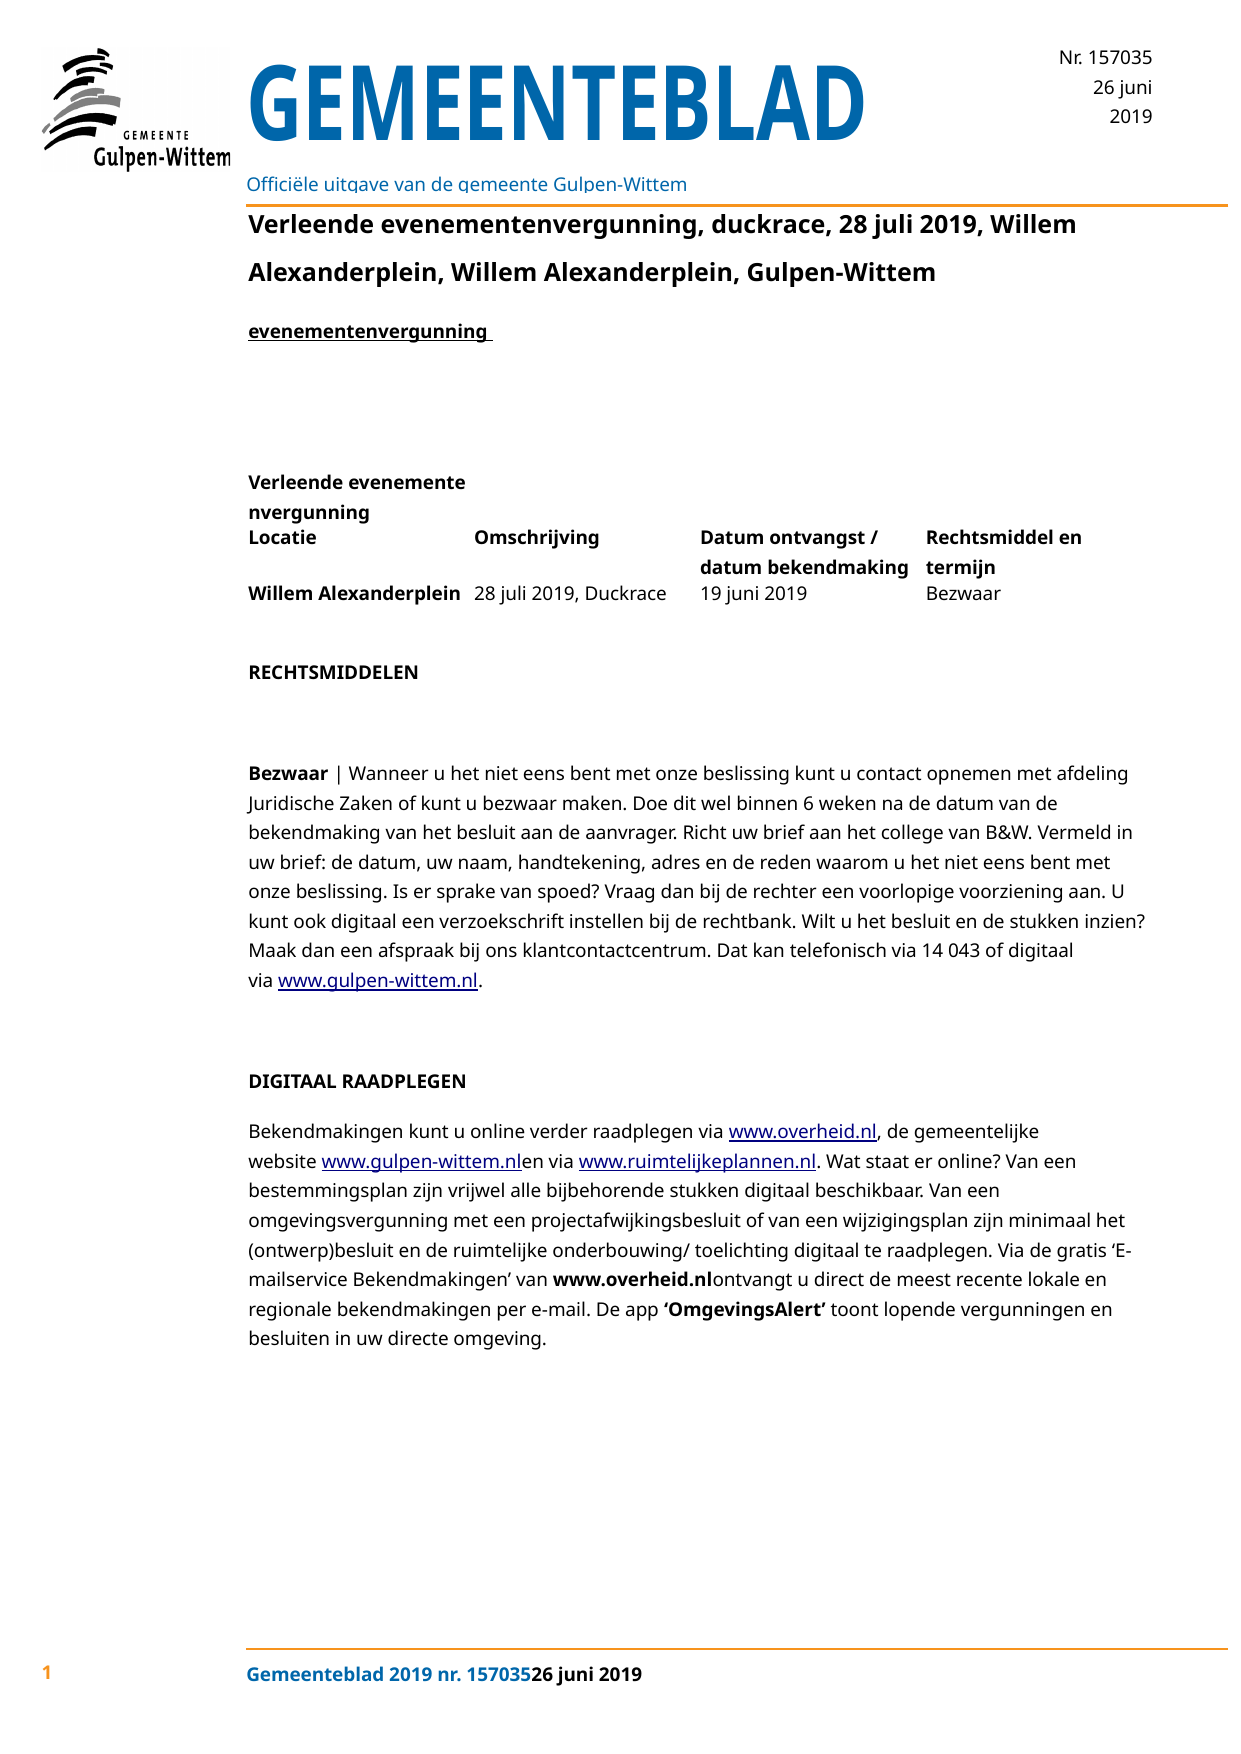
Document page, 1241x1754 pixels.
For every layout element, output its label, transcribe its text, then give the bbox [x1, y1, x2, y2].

table_cell Datum ontvangst / datum bekendmaking [700, 525, 926, 580]
table_header [926, 469, 1152, 524]
text Bezwaar | Wanneer u het niet eens bent met onze beslissing kunt u contact opnemen met afdeling Juridische Zaken of kunt u bezwaar maken. Doe dit wel binnen 6 weken na de datum van de bekendmaking van het besluit aan de aanvrager. Richt uw brief aan het college van B&W. Vermeld in uw brief: de datum, uw naam, handtekening, adres en de reden waarom u het niet eens bent met onze beslissing. Is er sprake van spoed? Vraag dan bij de rechter een voorlopige voorziening aan. U kunt ook digitaal een verzoekschrift instellen bij de rechtbank. Wilt u het besluit en de stukken inzien? Maak dan een afspraak bij ons klantcontactcentrum. Dat kan telefonisch via 14 043 of digitaal via www.gulpen-wittem.nl. [248, 760, 1152, 993]
table_cell 28 juli 2019, Duckrace [474, 580, 700, 606]
text DIGITAAL RAADPLEGEN [248, 1068, 1152, 1094]
table_cell Rechtsmiddel en termijn [926, 525, 1152, 580]
text evenementenvergunning [248, 318, 1152, 344]
picture [41, 47, 231, 172]
table_cell Willem Alexanderplein [248, 580, 474, 606]
text Verleende evenementenvergunning, duckrace, 28 juli 2019, Willem Alexanderplein, Willem Alexanderplein, Gulpen-Wittem [248, 207, 1152, 288]
table_header [474, 469, 700, 524]
table_cell Bezwaar [926, 580, 1152, 606]
table_cell Locatie [248, 525, 474, 580]
table_header Verleende evenementenvergunning [248, 469, 474, 524]
text RECHTSMIDDELEN [248, 659, 1152, 685]
table_cell Omschrijving [474, 525, 700, 580]
text Bekendmakingen kunt u online verder raadplegen via www.overheid.nl, de gemeentelijke website www.gulpen-wittem.nlen via www.ruimtelijkeplannen.nl. Wat staat er online? Van een bestemmingsplan zijn vrijwel alle bijbehorende stukken digitaal beschikbaar. Van een omgevingsvergunning met een projectafwijkingsbesluit of van een wijzigingsplan zijn minimaal het (ontwerp)besluit en de ruimtelijke onderbouwing/ toelichting digitaal te raadplegen. Via de gratis ‘E-mailservice Bekendmakingen’ van www.overheid.nlontvangt u direct de meest recente lokale en regionale bekendmakingen per e-mail. De app ‘OmgevingsAlert’ toont lopende vergunningen en besluiten in uw directe omgeving. [248, 1118, 1152, 1351]
table_cell 19 juni 2019 [700, 580, 926, 606]
table_header [700, 469, 926, 524]
